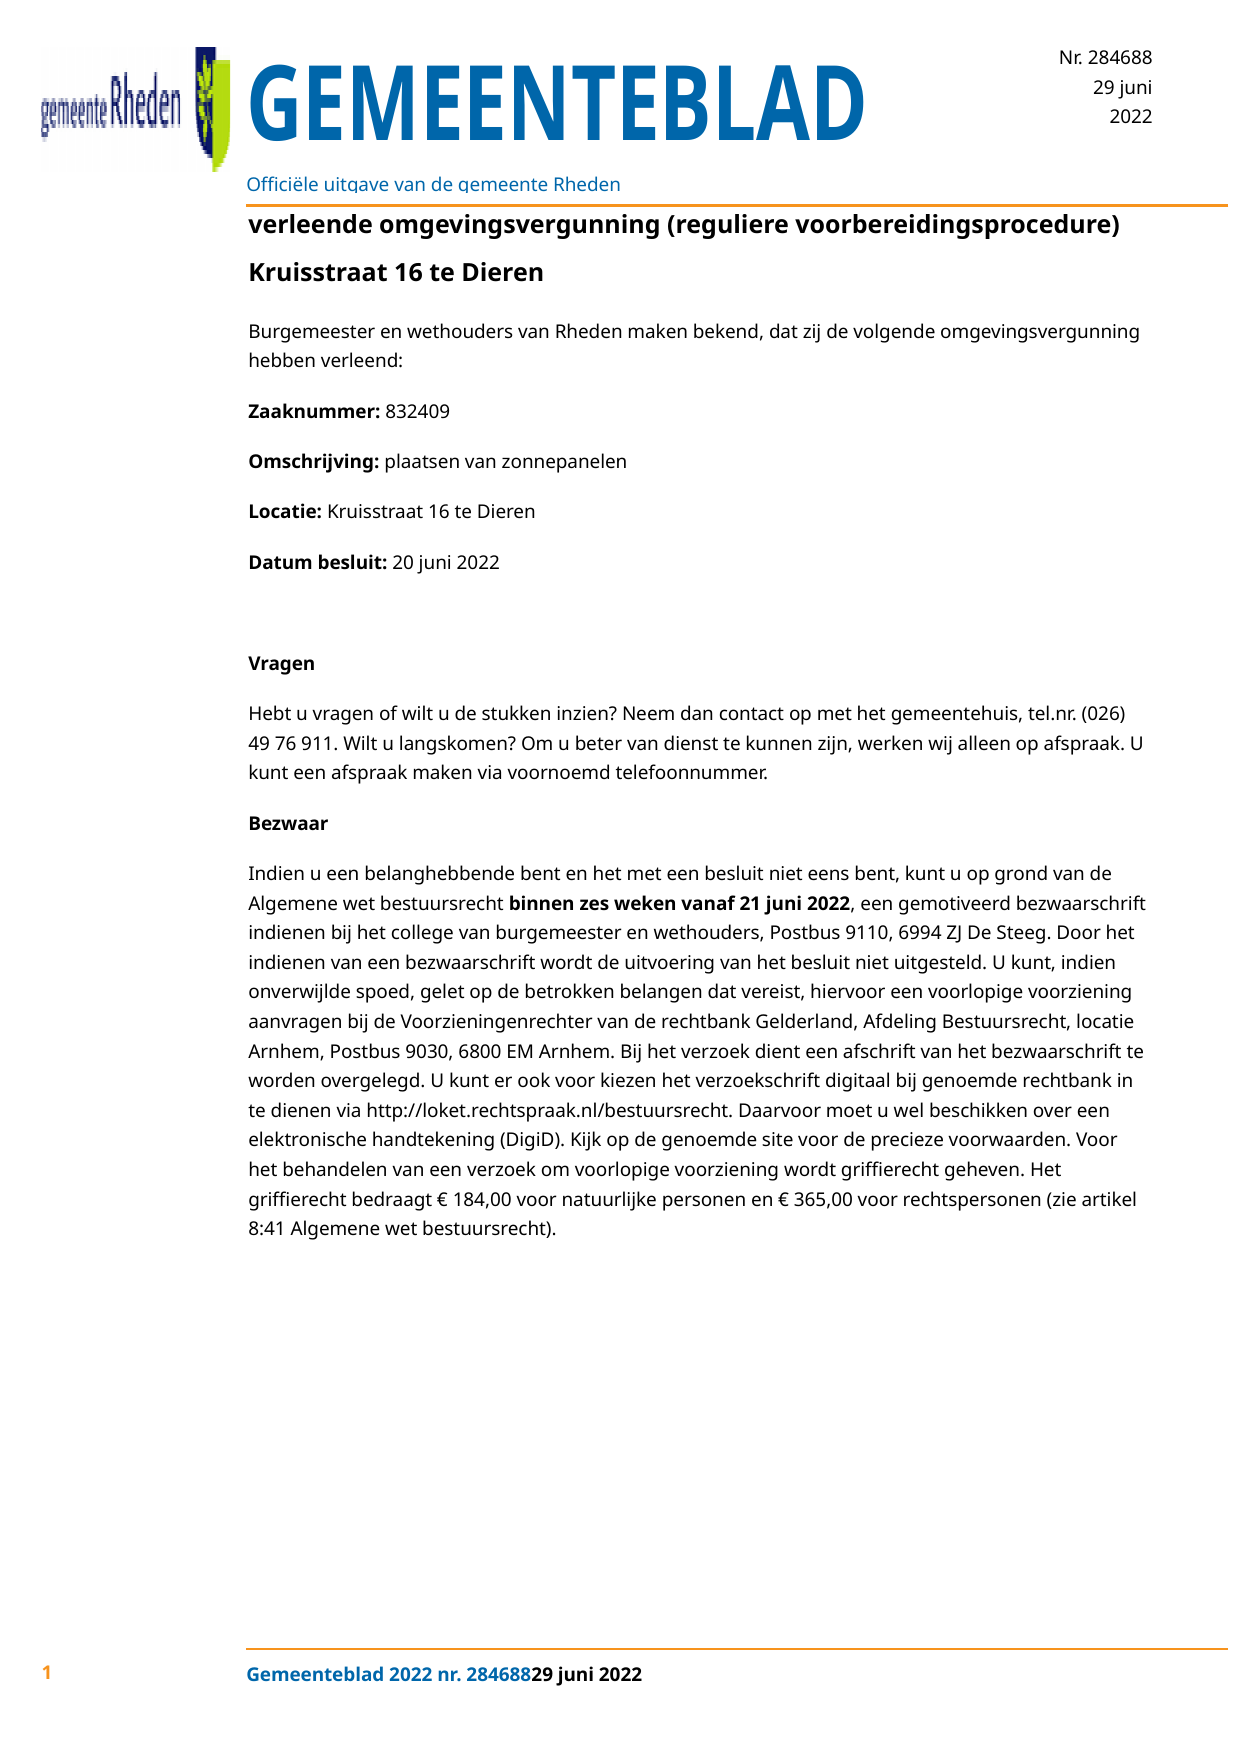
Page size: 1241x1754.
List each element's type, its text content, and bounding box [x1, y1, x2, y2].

text Omschrijving: plaatsen van zonnepanelen [248, 448, 1152, 474]
text Indien u een belanghebbende bent en het met een besluit niet eens bent, kunt u op grond van de Algemene wet bestuursrecht binnen zes weken vanaf 21 juni 2022, een gemotiveerd bezwaarschrift indienen bij het college van burgemeester en wethouders, Postbus 9110, 6994 ZJ De Steeg. Door het indienen van een bezwaarschrift wordt de uitvoering van het besluit niet uitgesteld. U kunt, indien onverwijlde spoed, gelet op de betrokken belangen dat vereist, hiervoor een voorlopige voorziening aanvragen bij de Voorzieningenrechter van de rechtbank Gelderland, Afdeling Bestuursrecht, locatie Arnhem, Postbus 9030, 6800 EM Arnhem. Bij het verzoek dient een afschrift van het bezwaarschrift te worden overgelegd. U kunt er ook voor kiezen het verzoekschrift digitaal bij genoemde rechtbank in te dienen via http://loket.rechtspraak.nl/bestuursrecht. Daarvoor moet u wel beschikken over een elektronische handtekening (DigiD). Kijk op de genoemde site voor de precieze voorwaarden. Voor het behandelen van een verzoek om voorlopige voorziening wordt griffierecht geheven. Het griffierecht bedraagt € 184,00 voor natuurlijke personen en € 365,00 voor rechtspersonen (zie artikel 8:41 Algemene wet bestuursrecht). [248, 860, 1152, 1241]
text Datum besluit: 20 juni 2022 [248, 549, 1152, 575]
text Vragen [248, 650, 1152, 676]
text Zaaknummer: 832409 [248, 398, 1152, 424]
text Burgemeester en wethouders van Rheden maken bekend, dat zij de volgende omgevingsvergunning hebben verleend: [248, 318, 1152, 373]
text verleende omgevingsvergunning (reguliere voorbereidingsprocedure) Kruisstraat 16 te Dieren [248, 207, 1152, 288]
text Bezwaar [248, 810, 1152, 836]
text Locatie: Kruisstraat 16 te Dieren [248, 499, 1152, 524]
text Hebt u vragen of wilt u de stukken inzien? Neem dan contact op met het gemeentehuis, tel.nr. (026) 49 76 911. Wilt u langskomen? Om u beter van dienst te kunnen zijn, werken wij alleen op afspraak. U kunt een afspraak maken via voornoemd telefoonnummer. [248, 700, 1152, 785]
picture [41, 47, 231, 172]
